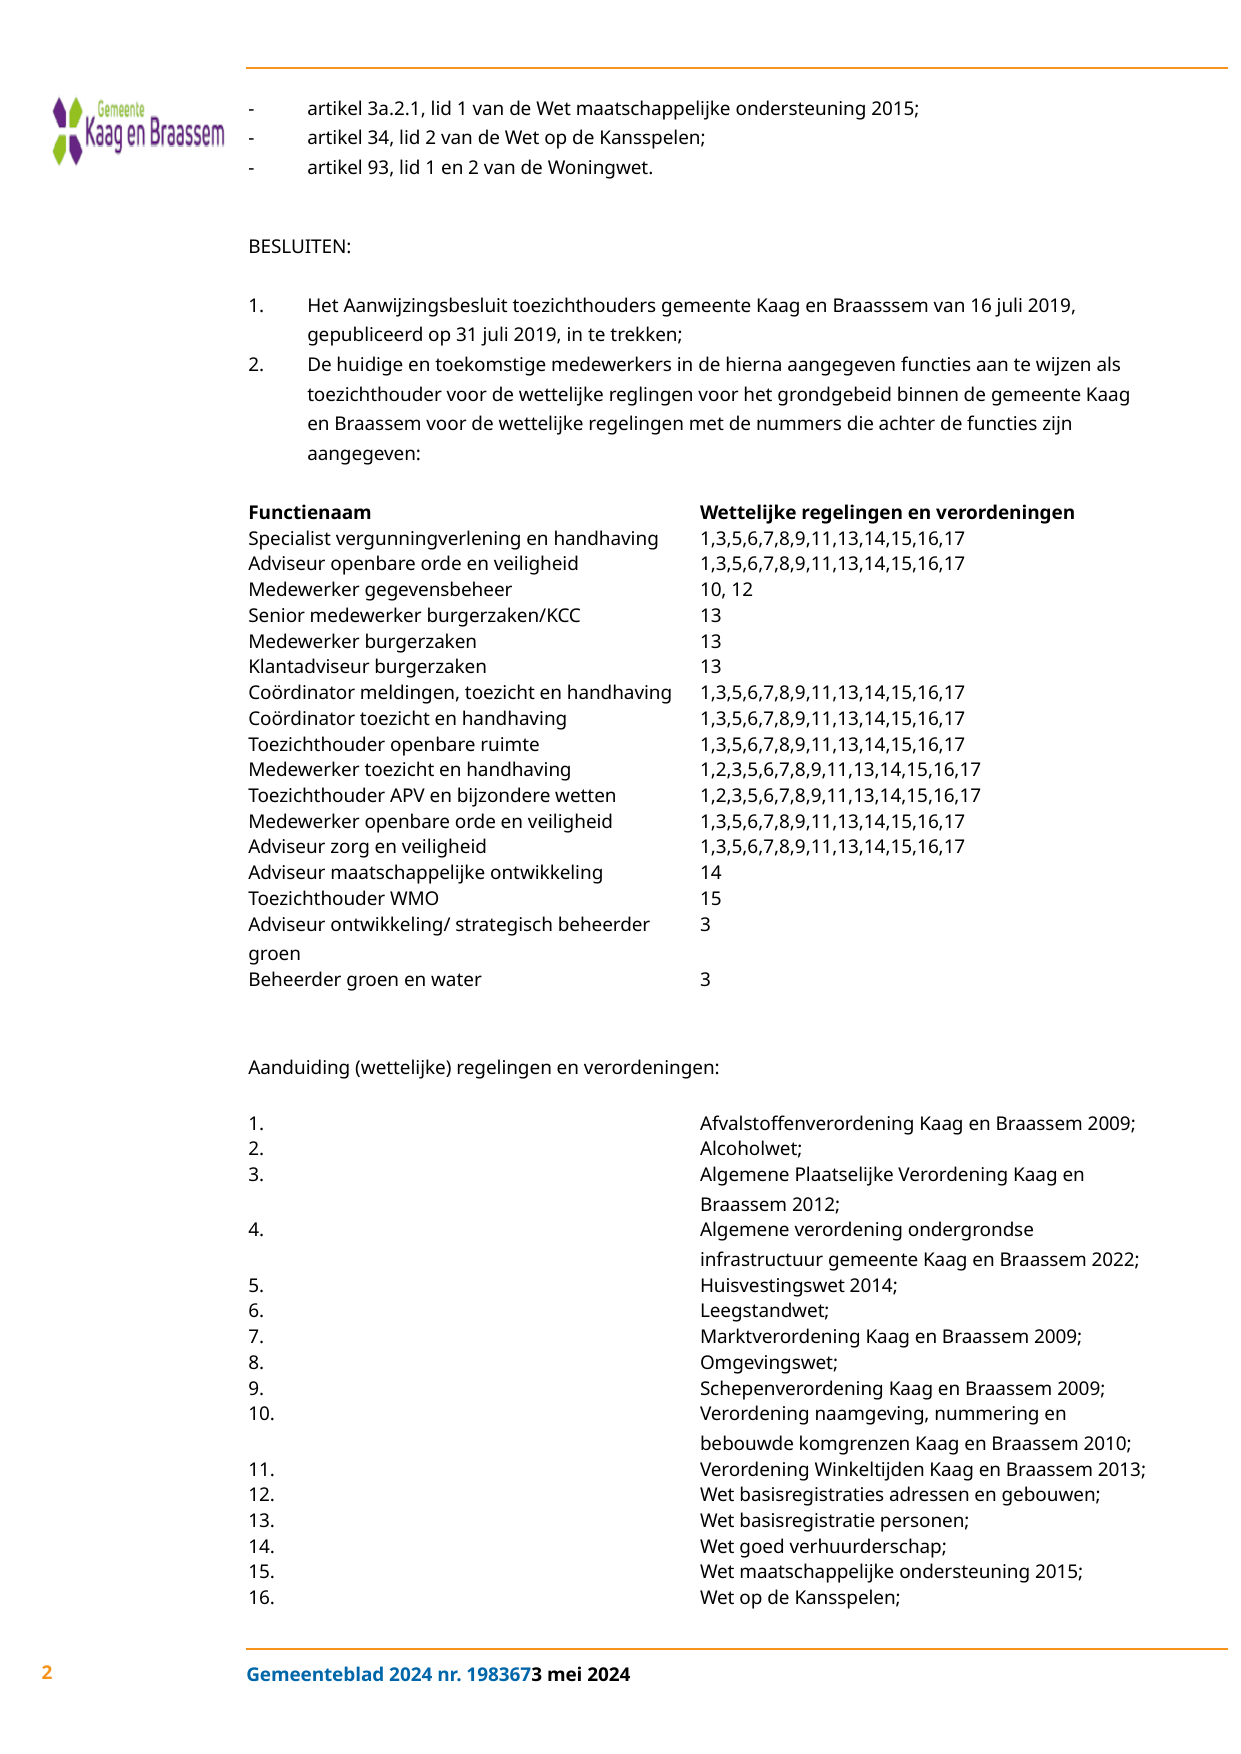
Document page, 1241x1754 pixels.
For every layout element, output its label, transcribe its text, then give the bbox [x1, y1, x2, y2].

table_cell Omgevingswet; [700, 1349, 1152, 1375]
table_cell Medewerker burgerzaken [248, 628, 700, 653]
table_cell 15 [700, 885, 1152, 911]
table_cell Medewerker openbare orde en veiligheid [248, 808, 700, 834]
table_cell 13 [700, 602, 1152, 628]
table_cell Toezichthouder WMO [248, 885, 700, 911]
table_cell Coördinator toezicht en handhaving [248, 705, 700, 731]
table_cell 10. [248, 1400, 700, 1456]
table_cell 1,3,5,6,7,8,9,11,13,14,15,16,17 [700, 834, 1152, 859]
table_cell Wet goed verhuurderschap; [700, 1533, 1152, 1559]
table_cell Klantadviseur burgerzaken [248, 654, 700, 679]
table_cell 8. [248, 1349, 700, 1375]
list artikel 3a.2.1, lid 1 van de Wet maatschappelijke ondersteuning 2015; [248, 95, 1152, 121]
table_cell Toezichthouder openbare ruimte [248, 731, 700, 756]
table_cell 10, 12 [700, 576, 1152, 602]
table_cell 3. [248, 1161, 700, 1216]
text BESLUITEN: [248, 233, 1152, 258]
table_cell 3 [700, 911, 1152, 966]
table_cell 1,2,3,5,6,7,8,9,11,13,14,15,16,17 [700, 756, 1152, 782]
table_cell Marktverordening Kaag en Braassem 2009; [700, 1323, 1152, 1349]
table_header Wettelijke regelingen en verordeningen [700, 499, 1152, 525]
table_cell Senior medewerker burgerzaken/KCC [248, 602, 700, 628]
picture [41, 47, 231, 172]
table_cell Adviseur zorg en veiligheid [248, 834, 700, 859]
table_cell Toezichthouder APV en bijzondere wetten [248, 782, 700, 808]
table_cell 7. [248, 1323, 700, 1349]
table_cell Schepenverordening Kaag en Braassem 2009; [700, 1375, 1152, 1400]
table_cell Adviseur openbare orde en veiligheid [248, 551, 700, 576]
table_cell 1,3,5,6,7,8,9,11,13,14,15,16,17 [700, 705, 1152, 731]
table_cell 1,3,5,6,7,8,9,11,13,14,15,16,17 [700, 731, 1152, 756]
table_header Functienaam [248, 499, 700, 525]
table_cell Algemene Plaatselijke Verordening Kaag en Braassem 2012; [700, 1161, 1152, 1216]
table_cell Huisvestingswet 2014; [700, 1272, 1152, 1297]
list artikel 93, lid 1 en 2 van de Woningwet. [248, 154, 1152, 180]
table_cell Coördinator meldingen, toezicht en handhaving [248, 679, 700, 705]
table_cell 1,3,5,6,7,8,9,11,13,14,15,16,17 [700, 808, 1152, 834]
table_cell 6. [248, 1298, 700, 1323]
table_cell 14 [700, 859, 1152, 885]
table_cell 5. [248, 1272, 700, 1297]
table_cell 1,3,5,6,7,8,9,11,13,14,15,16,17 [700, 525, 1152, 551]
table_cell 1. [248, 1110, 700, 1135]
table_cell 13. [248, 1507, 700, 1533]
table_cell 1,3,5,6,7,8,9,11,13,14,15,16,17 [700, 551, 1152, 576]
table_cell Beheerder groen en water [248, 966, 700, 992]
table_cell Medewerker toezicht en handhaving [248, 756, 700, 782]
table_cell Verordening naamgeving, nummering en bebouwde komgrenzen Kaag en Braassem 2010; [700, 1400, 1152, 1456]
table_cell 13 [700, 654, 1152, 679]
table_cell Afvalstoffenverordening Kaag en Braassem 2009; [700, 1110, 1152, 1135]
list Het Aanwijzingsbesluit toezichthouders gemeente Kaag en Braasssem van 16 juli 2019, gepubliceerd op 31 juli 2019, in te trekken; [248, 292, 1152, 347]
table_header Aanduiding (wettelijke) regelingen en verordeningen: [248, 1054, 1152, 1110]
table_cell Wet basisregistraties adressen en gebouwen; [700, 1481, 1152, 1507]
table_cell 13 [700, 628, 1152, 653]
list De huidige en toekomstige medewerkers in de hierna aangegeven functies aan te wijzen als toezichthouder voor de wettelijke reglingen voor het grondgebeid binnen de gemeente Kaag en Braassem voor de wettelijke regelingen met de nummers die achter de functies zijn aangegeven: [248, 351, 1152, 466]
table_cell Verordening Winkeltijden Kaag en Braassem 2013; [700, 1456, 1152, 1481]
list artikel 34, lid 2 van de Wet op de Kansspelen; [248, 124, 1152, 150]
table_cell 16. [248, 1584, 700, 1610]
table_cell Algemene verordening ondergrondse infrastructuur gemeente Kaag en Braassem 2022; [700, 1216, 1152, 1272]
table_cell 9. [248, 1375, 700, 1400]
table_cell Wet op de Kansspelen; [700, 1584, 1152, 1610]
table_cell 3 [700, 966, 1152, 992]
table_cell Specialist vergunningverlening en handhaving [248, 525, 700, 551]
table_cell Adviseur ontwikkeling/ strategisch beheerder groen [248, 911, 700, 966]
table_cell Wet maatschappelijke ondersteuning 2015; [700, 1559, 1152, 1584]
table_cell Adviseur maatschappelijke ontwikkeling [248, 859, 700, 885]
table_cell 14. [248, 1533, 700, 1559]
table_cell 2. [248, 1135, 700, 1161]
table_cell 15. [248, 1559, 700, 1584]
table_cell Wet basisregistratie personen; [700, 1507, 1152, 1533]
table_cell Alcoholwet; [700, 1135, 1152, 1161]
table_cell 11. [248, 1456, 700, 1481]
table_cell Leegstandwet; [700, 1298, 1152, 1323]
table_cell 1,2,3,5,6,7,8,9,11,13,14,15,16,17 [700, 782, 1152, 808]
table_cell 12. [248, 1481, 700, 1507]
table_cell 4. [248, 1216, 700, 1272]
table_cell 1,3,5,6,7,8,9,11,13,14,15,16,17 [700, 679, 1152, 705]
table_cell Medewerker gegevensbeheer [248, 576, 700, 602]
